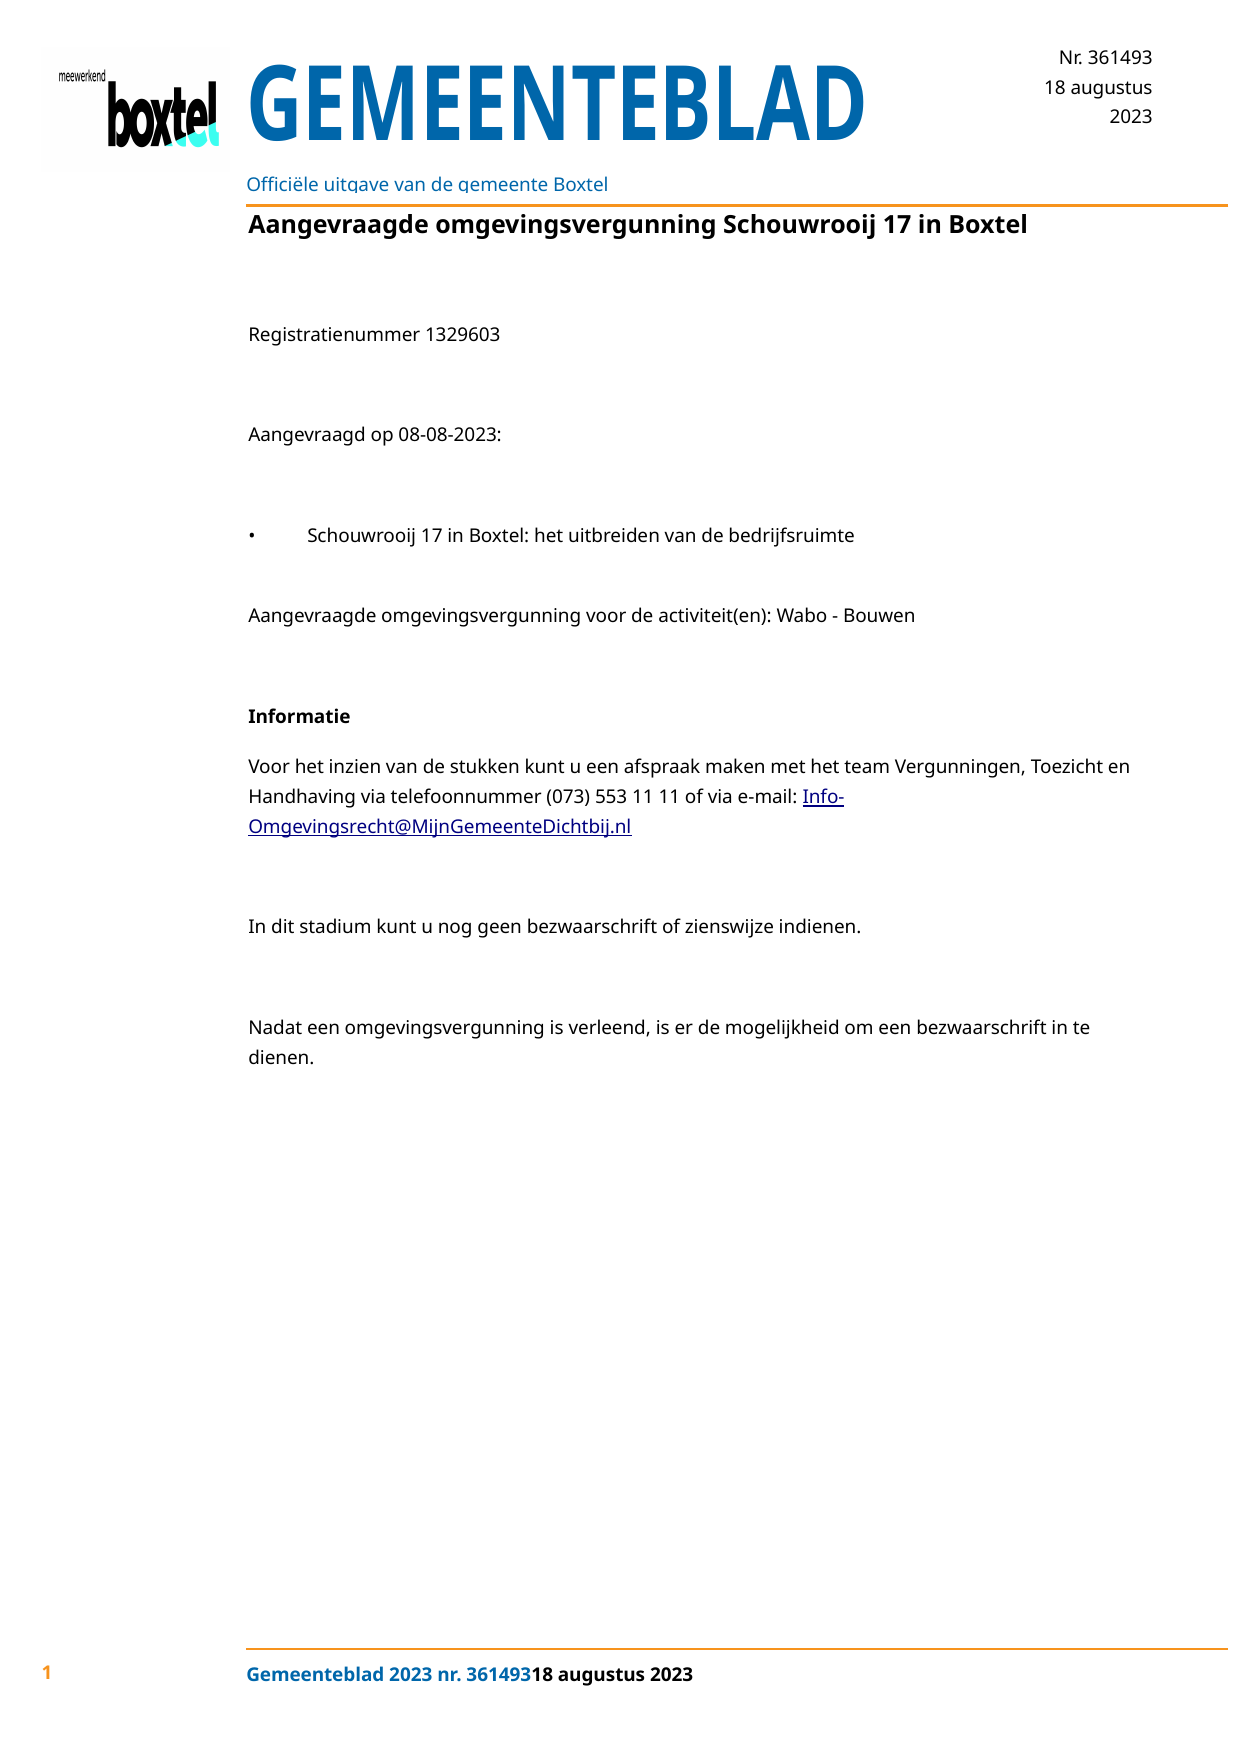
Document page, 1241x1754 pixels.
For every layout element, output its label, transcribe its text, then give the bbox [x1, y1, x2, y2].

text In dit stadium kunt u nog geen bezwaarschrift of zienswijze indienen. [248, 914, 1152, 939]
picture [41, 47, 231, 172]
text Nadat een omgevingsvergunning is verleend, is er de mogelijkheid om een bezwaarschrift in te dienen. [248, 1014, 1152, 1070]
text Informatie [248, 703, 1152, 729]
text Voor het inzien van de stukken kunt u een afspraak maken met het team Vergunningen, Toezicht en Handhaving via telefoonnummer (073) 553 11 11 of via e-mail: Info-Omgevingsrecht@MijnGemeenteDichtbij.nl [248, 754, 1152, 838]
text Registratienummer 1329603 [248, 321, 1152, 346]
text Aangevraagde omgevingsvergunning voor de activiteit(en): Wabo - Bouwen [248, 602, 1152, 628]
text Aangevraagd op 08-08-2023: [248, 422, 1152, 447]
list Schouwrooij 17 in Boxtel: het uitbreiden van de bedrijfsruimte [248, 522, 1152, 548]
text Aangevraagde omgevingsvergunning Schouwrooij 17 in Boxtel [248, 207, 1152, 241]
